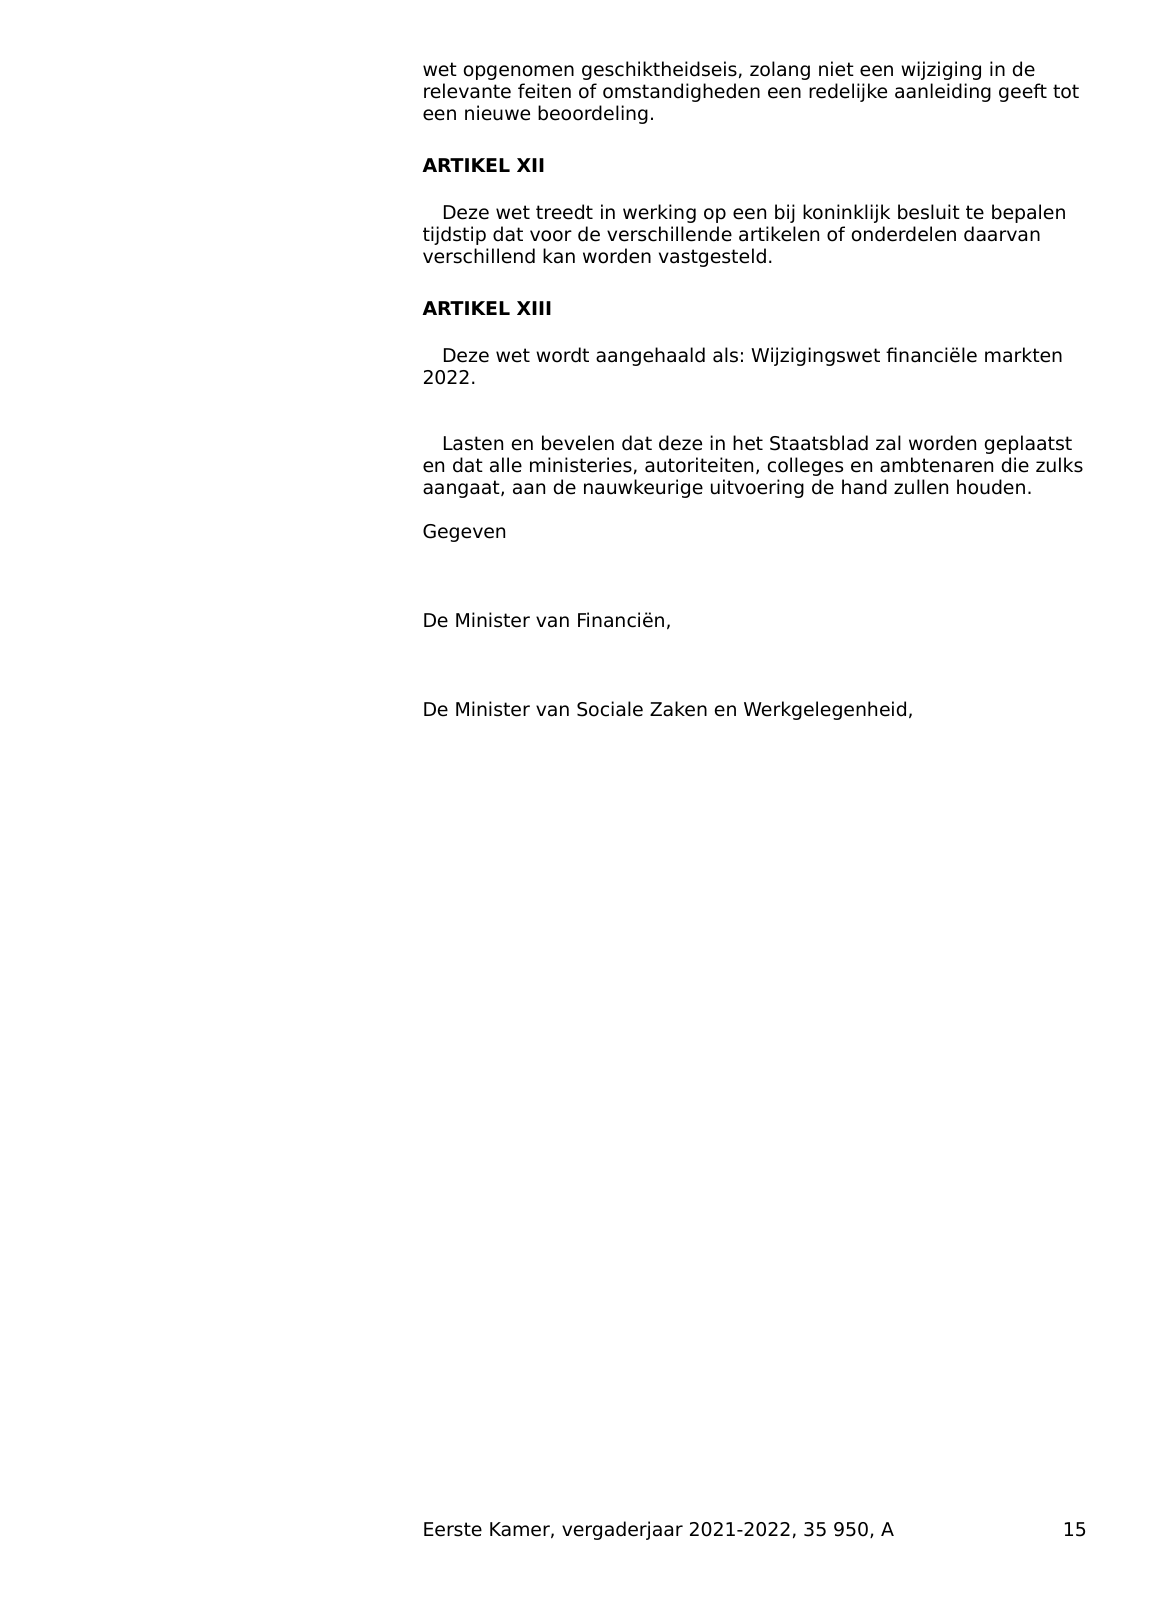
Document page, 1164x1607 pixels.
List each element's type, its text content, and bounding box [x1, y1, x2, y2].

text Deze wet wordt aangehaald als: Wijzigingswet financiële markten 2022. [422, 345, 1087, 389]
subtitle ARTIKEL XII [422, 155, 1087, 177]
text Gegeven [422, 521, 1087, 543]
text wet opgenomen geschiktheidseis, zolang niet een wijziging in de relevante feiten of omstandigheden een redelijke aanleiding geeft tot een nieuwe beoordeling. [422, 59, 1087, 125]
text De Minister van Sociale Zaken en Werkgelegenheid, [422, 698, 1087, 720]
text Lasten en bevelen dat deze in het Staatsblad zal worden geplaatst en dat alle ministeries, autoriteiten, colleges en ambtenaren die zulks aangaat, aan de nauwkeurige uitvoering de hand zullen houden. [422, 433, 1087, 499]
text De Minister van Financiën, [422, 610, 1087, 632]
text Deze wet treedt in werking op een bij koninklijk besluit te bepalen tijdstip dat voor de verschillende artikelen of onderdelen daarvan verschillend kan worden vastgesteld. [422, 202, 1087, 268]
subtitle ARTIKEL XIII [422, 298, 1087, 320]
